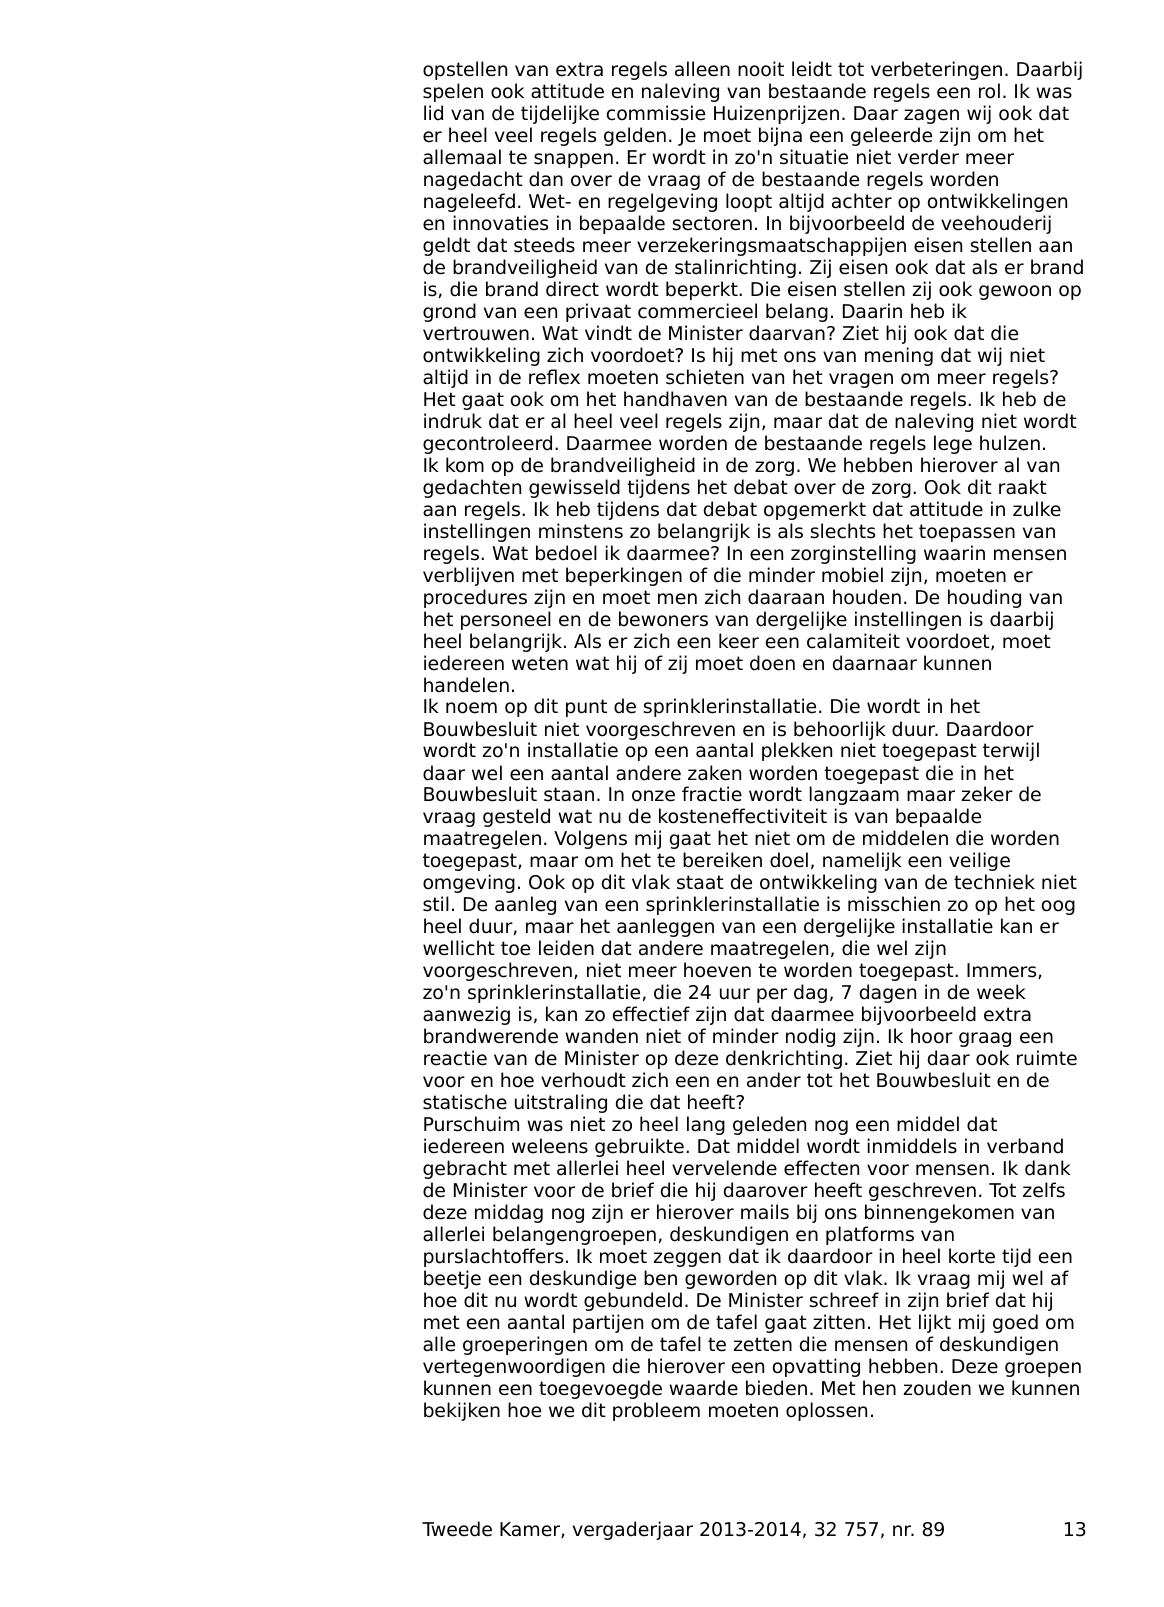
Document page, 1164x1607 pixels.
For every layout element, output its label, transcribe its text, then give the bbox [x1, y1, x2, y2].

text Purschuim was niet zo heel lang geleden nog een middel dat iedereen weleens gebruikte. Dat middel wordt inmiddels in verband gebracht met allerlei heel vervelende effecten voor mensen. Ik dank de Minister voor de brief die hij daarover heeft geschreven. Tot zelfs deze middag nog zijn er hierover mails bij ons binnengekomen van allerlei belangengroepen, deskundigen en platforms van purslachtoffers. Ik moet zeggen dat ik daardoor in heel korte tijd een beetje een deskundige ben geworden op dit vlak. Ik vraag mij wel af hoe dit nu wordt gebundeld. De Minister schreef in zijn brief dat hij met een aantal partijen om de tafel gaat zitten. Het lijkt mij goed om alle groeperingen om de tafel te zetten die mensen of deskundigen vertegenwoordigen die hierover een opvatting hebben. Deze groepen kunnen een toegevoegde waarde bieden. Met hen zouden we kunnen bekijken hoe we dit probleem moeten oplossen. [422, 1114, 1087, 1422]
text opstellen van extra regels alleen nooit leidt tot verbeteringen. Daarbij spelen ook attitude en naleving van bestaande regels een rol. Ik was lid van de tijdelijke commissie Huizenprijzen. Daar zagen wij ook dat er heel veel regels gelden. Je moet bijna een geleerde zijn om het allemaal te snappen. Er wordt in zo'n situatie niet verder meer nagedacht dan over de vraag of de bestaande regels worden nageleefd. Wet- en regelgeving loopt altijd achter op ontwikkelingen en innovaties in bepaalde sectoren. In bijvoorbeeld de veehouderij geldt dat steeds meer verzekeringsmaatschappijen eisen stellen aan de brandveiligheid van de stalinrichting. Zij eisen ook dat als er brand is, die brand direct wordt beperkt. Die eisen stellen zij ook gewoon op grond van een privaat commercieel belang. Daarin heb ik vertrouwen. Wat vindt de Minister daarvan? Ziet hij ook dat die ontwikkeling zich voordoet? Is hij met ons van mening dat wij niet altijd in de reflex moeten schieten van het vragen om meer regels? Het gaat ook om het handhaven van de bestaande regels. Ik heb de indruk dat er al heel veel regels zijn, maar dat de naleving niet wordt gecontroleerd. Daarmee worden de bestaande regels lege hulzen. [422, 59, 1087, 455]
text Ik noem op dit punt de sprinklerinstallatie. Die wordt in het Bouwbesluit niet voorgeschreven en is behoorlijk duur. Daardoor wordt zo'n installatie op een aantal plekken niet toegepast terwijl daar wel een aantal andere zaken worden toegepast die in het Bouwbesluit staan. In onze fractie wordt langzaam maar zeker de vraag gesteld wat nu de kosteneffectiviteit is van bepaalde maatregelen. Volgens mij gaat het niet om de middelen die worden toegepast, maar om het te bereiken doel, namelijk een veilige omgeving. Ook op dit vlak staat de ontwikkeling van de techniek niet stil. De aanleg van een sprinklerinstallatie is misschien zo op het oog heel duur, maar het aanleggen van een dergelijke installatie kan er wellicht toe leiden dat andere maatregelen, die wel zijn voorgeschreven, niet meer hoeven te worden toegepast. Immers, zo'n sprinklerinstallatie, die 24 uur per dag, 7 dagen in de week aanwezig is, kan zo effectief zijn dat daarmee bijvoorbeeld extra brandwerende wanden niet of minder nodig zijn. Ik hoor graag een reactie van de Minister op deze denkrichting. Ziet hij daar ook ruimte voor en hoe verhoudt zich een en ander tot het Bouwbesluit en de statische uitstraling die dat heeft? [422, 696, 1087, 1114]
text Ik kom op de brandveiligheid in de zorg. We hebben hierover al van gedachten gewisseld tijdens het debat over de zorg. Ook dit raakt aan regels. Ik heb tijdens dat debat opgemerkt dat attitude in zulke instellingen minstens zo belangrijk is als slechts het toepassen van regels. Wat bedoel ik daarmee? In een zorginstelling waarin mensen verblijven met beperkingen of die minder mobiel zijn, moeten er procedures zijn en moet men zich daaraan houden. De houding van het personeel en de bewoners van dergelijke instellingen is daarbij heel belangrijk. Als er zich een keer een calamiteit voordoet, moet iedereen weten wat hij of zij moet doen en daarnaar kunnen handelen. [422, 455, 1087, 696]
